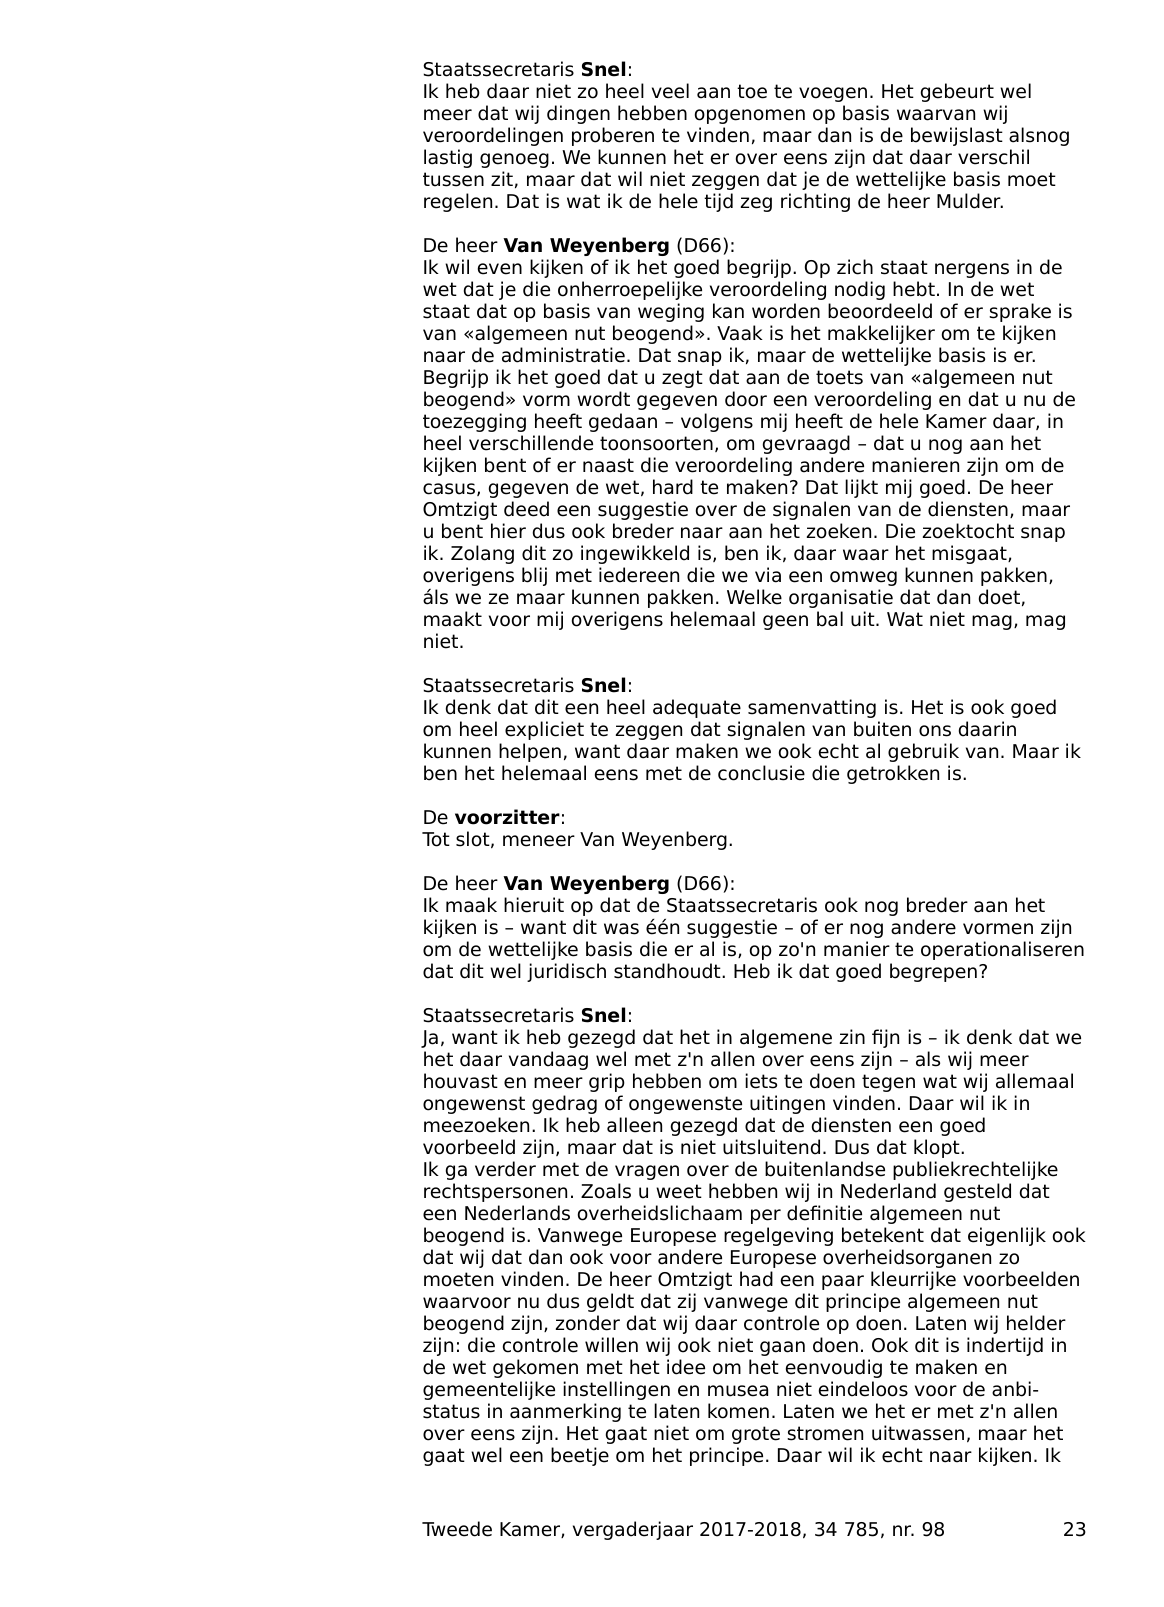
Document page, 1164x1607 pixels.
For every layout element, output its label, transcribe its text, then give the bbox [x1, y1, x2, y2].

text De voorzitter: [422, 807, 1087, 829]
text Ja, want ik heb gezegd dat het in algemene zin fijn is – ik denk dat we het daar vandaag wel met z'n allen over eens zijn – als wij meer houvast en meer grip hebben om iets te doen tegen wat wij allemaal ongewenst gedrag of ongewenste uitingen vinden. Daar wil ik in meezoeken. Ik heb alleen gezegd dat de diensten een goed voorbeeld zijn, maar dat is niet uitsluitend. Dus dat klopt. [422, 1027, 1087, 1159]
text De heer Van Weyenberg (D66): [422, 235, 1087, 257]
text Ik heb daar niet zo heel veel aan toe te voegen. Het gebeurt wel meer dat wij dingen hebben opgenomen op basis waarvan wij veroordelingen proberen te vinden, maar dan is de bewijslast alsnog lastig genoeg. We kunnen het er over eens zijn dat daar verschil tussen zit, maar dat wil niet zeggen dat je de wettelijke basis moet regelen. Dat is wat ik de hele tijd zeg richting de heer Mulder. [422, 81, 1087, 213]
text Ik maak hieruit op dat de Staatssecretaris ook nog breder aan het kijken is – want dit was één suggestie – of er nog andere vormen zijn om de wettelijke basis die er al is, op zo'n manier te operationaliseren dat dit wel juridisch standhoudt. Heb ik dat goed begrepen? [422, 895, 1087, 983]
text Ik ga verder met de vragen over de buitenlandse publiekrechtelijke rechtspersonen. Zoals u weet hebben wij in Nederland gesteld dat een Nederlands overheidslichaam per definitie algemeen nut beogend is. Vanwege Europese regelgeving betekent dat eigenlijk ook dat wij dat dan ook voor andere Europese overheidsorganen zo moeten vinden. De heer Omtzigt had een paar kleurrijke voorbeelden waarvoor nu dus geldt dat zij vanwege dit principe algemeen nut beogend zijn, zonder dat wij daar controle op doen. Laten wij helder zijn: die controle willen wij ook niet gaan doen. Ook dit is indertijd in de wet gekomen met het idee om het eenvoudig te maken en gemeentelijke instellingen en musea niet eindeloos voor de anbi-status in aanmerking te laten komen. Laten we het er met z'n allen over eens zijn. Het gaat niet om grote stromen uitwassen, maar het gaat wel een beetje om het principe. Daar wil ik echt naar kijken. Ik [422, 1159, 1087, 1467]
text De heer Van Weyenberg (D66): [422, 873, 1087, 895]
text Ik wil even kijken of ik het goed begrijp. Op zich staat nergens in de wet dat je die onherroepelijke veroordeling nodig hebt. In de wet staat dat op basis van weging kan worden beoordeeld of er sprake is van «algemeen nut beogend». Vaak is het makkelijker om te kijken naar de administratie. Dat snap ik, maar de wettelijke basis is er. Begrijp ik het goed dat u zegt dat aan de toets van «algemeen nut beogend» vorm wordt gegeven door een veroordeling en dat u nu de toezegging heeft gedaan – volgens mij heeft de hele Kamer daar, in heel verschillende toonsoorten, om gevraagd – dat u nog aan het kijken bent of er naast die veroordeling andere manieren zijn om de casus, gegeven de wet, hard te maken? Dat lijkt mij goed. De heer Omtzigt deed een suggestie over de signalen van de diensten, maar u bent hier dus ook breder naar aan het zoeken. Die zoektocht snap ik. Zolang dit zo ingewikkeld is, ben ik, daar waar het misgaat, overigens blij met iedereen die we via een omweg kunnen pakken, áls we ze maar kunnen pakken. Welke organisatie dat dan doet, maakt voor mij overigens helemaal geen bal uit. Wat niet mag, mag niet. [422, 257, 1087, 653]
text Tot slot, meneer Van Weyenberg. [422, 829, 1087, 851]
text Staatssecretaris Snel: [422, 1005, 1087, 1027]
text Staatssecretaris Snel: [422, 59, 1087, 81]
text Ik denk dat dit een heel adequate samenvatting is. Het is ook goed om heel expliciet te zeggen dat signalen van buiten ons daarin kunnen helpen, want daar maken we ook echt al gebruik van. Maar ik ben het helemaal eens met de conclusie die getrokken is. [422, 697, 1087, 785]
text Staatssecretaris Snel: [422, 675, 1087, 697]
